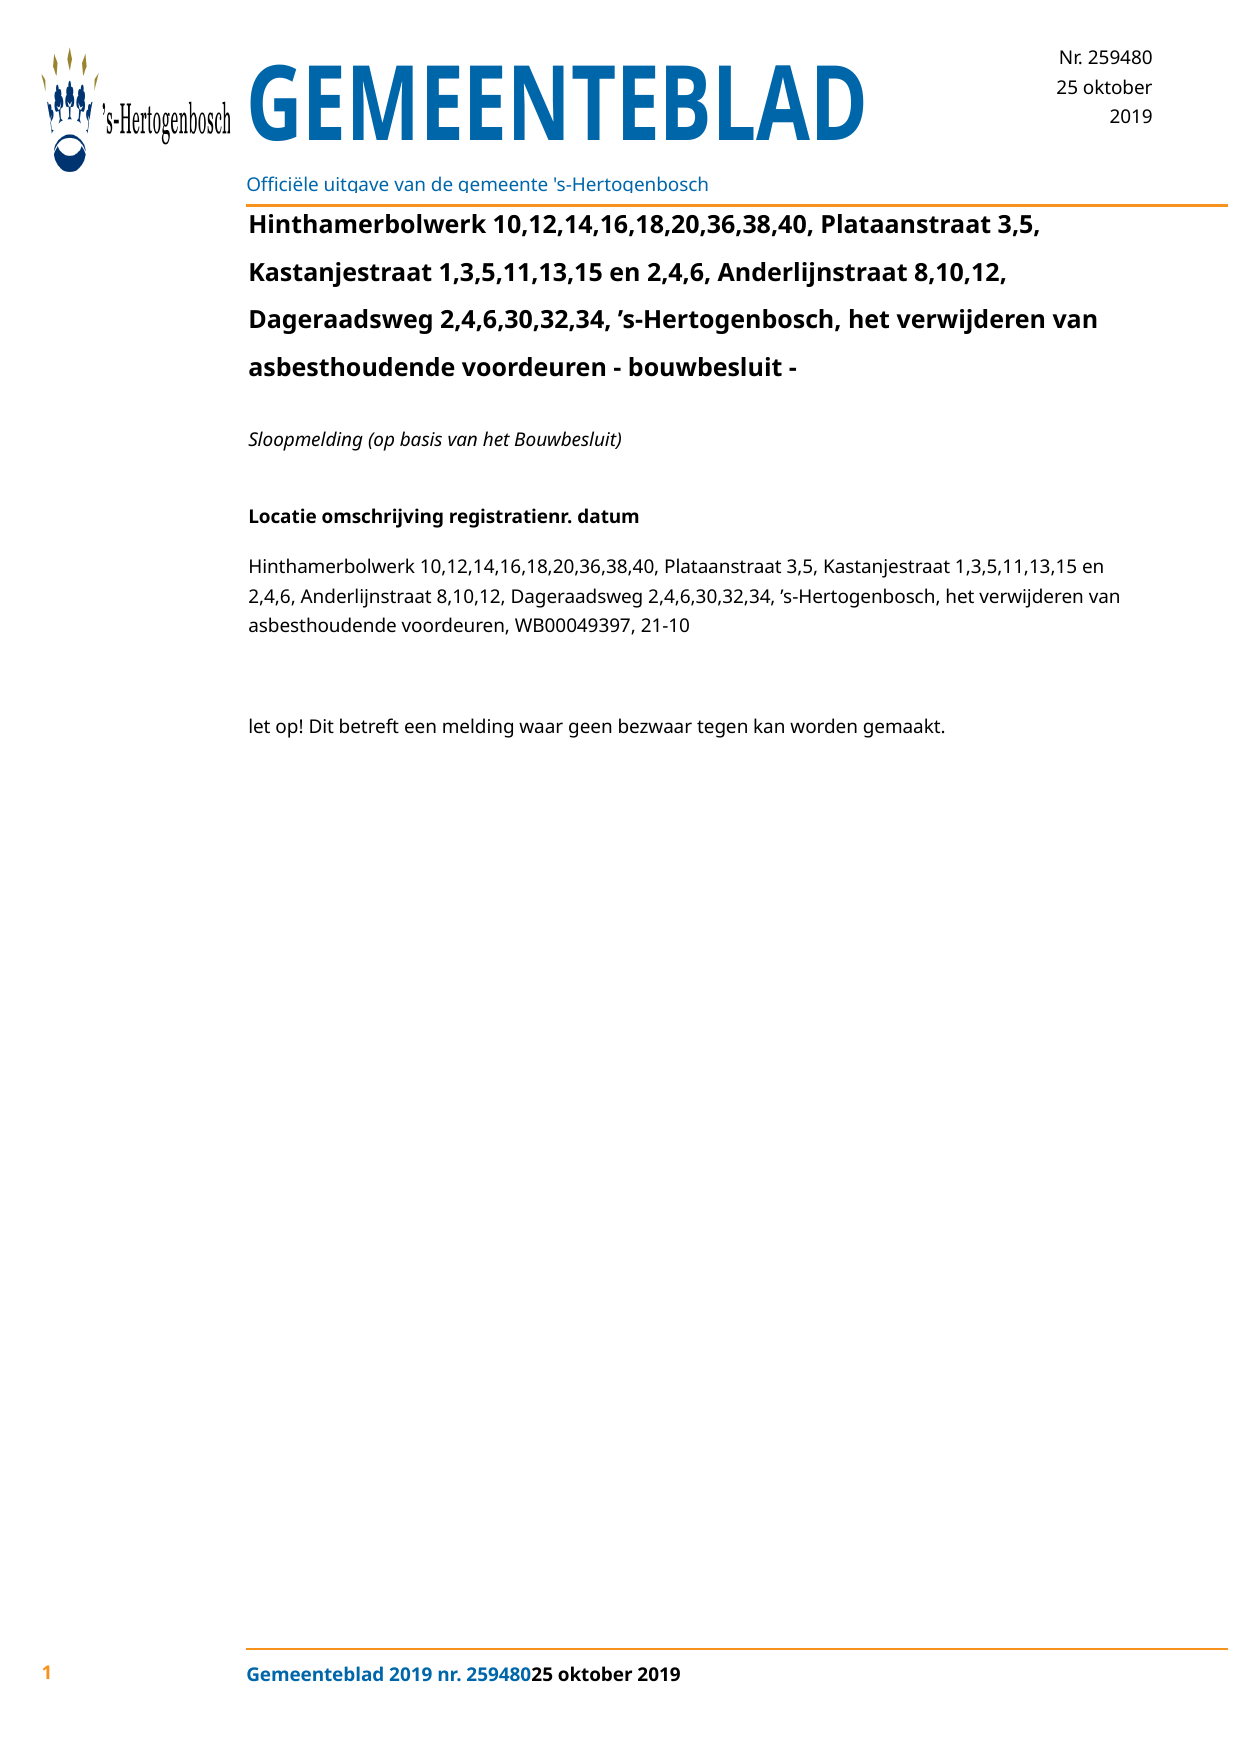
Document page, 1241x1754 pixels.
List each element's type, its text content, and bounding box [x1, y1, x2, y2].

text let op! Dit betreft een melding waar geen bezwaar tegen kan worden gemaakt. [248, 713, 1152, 739]
text Locatie omschrijving registratienr. datum [248, 503, 1152, 528]
text Sloopmelding (op basis van het Bouwbesluit) [248, 427, 1152, 452]
text Hinthamerbolwerk 10,12,14,16,18,20,36,38,40, Plataanstraat 3,5, Kastanjestraat 1,3,5,11,13,15 en 2,4,6, Anderlijnstraat 8,10,12, Dageraadsweg 2,4,6,30,32,34, ’s-Hertogenbosch, het verwijderen van asbesthoudende voordeuren - bouwbesluit - [248, 207, 1152, 384]
text Hinthamerbolwerk 10,12,14,16,18,20,36,38,40, Plataanstraat 3,5, Kastanjestraat 1,3,5,11,13,15 en 2,4,6, Anderlijnstraat 8,10,12, Dageraadsweg 2,4,6,30,32,34, ’s-Hertogenbosch, het verwijderen van asbesthoudende voordeuren, WB00049397, 21-10 [248, 553, 1152, 638]
picture [41, 47, 231, 172]
